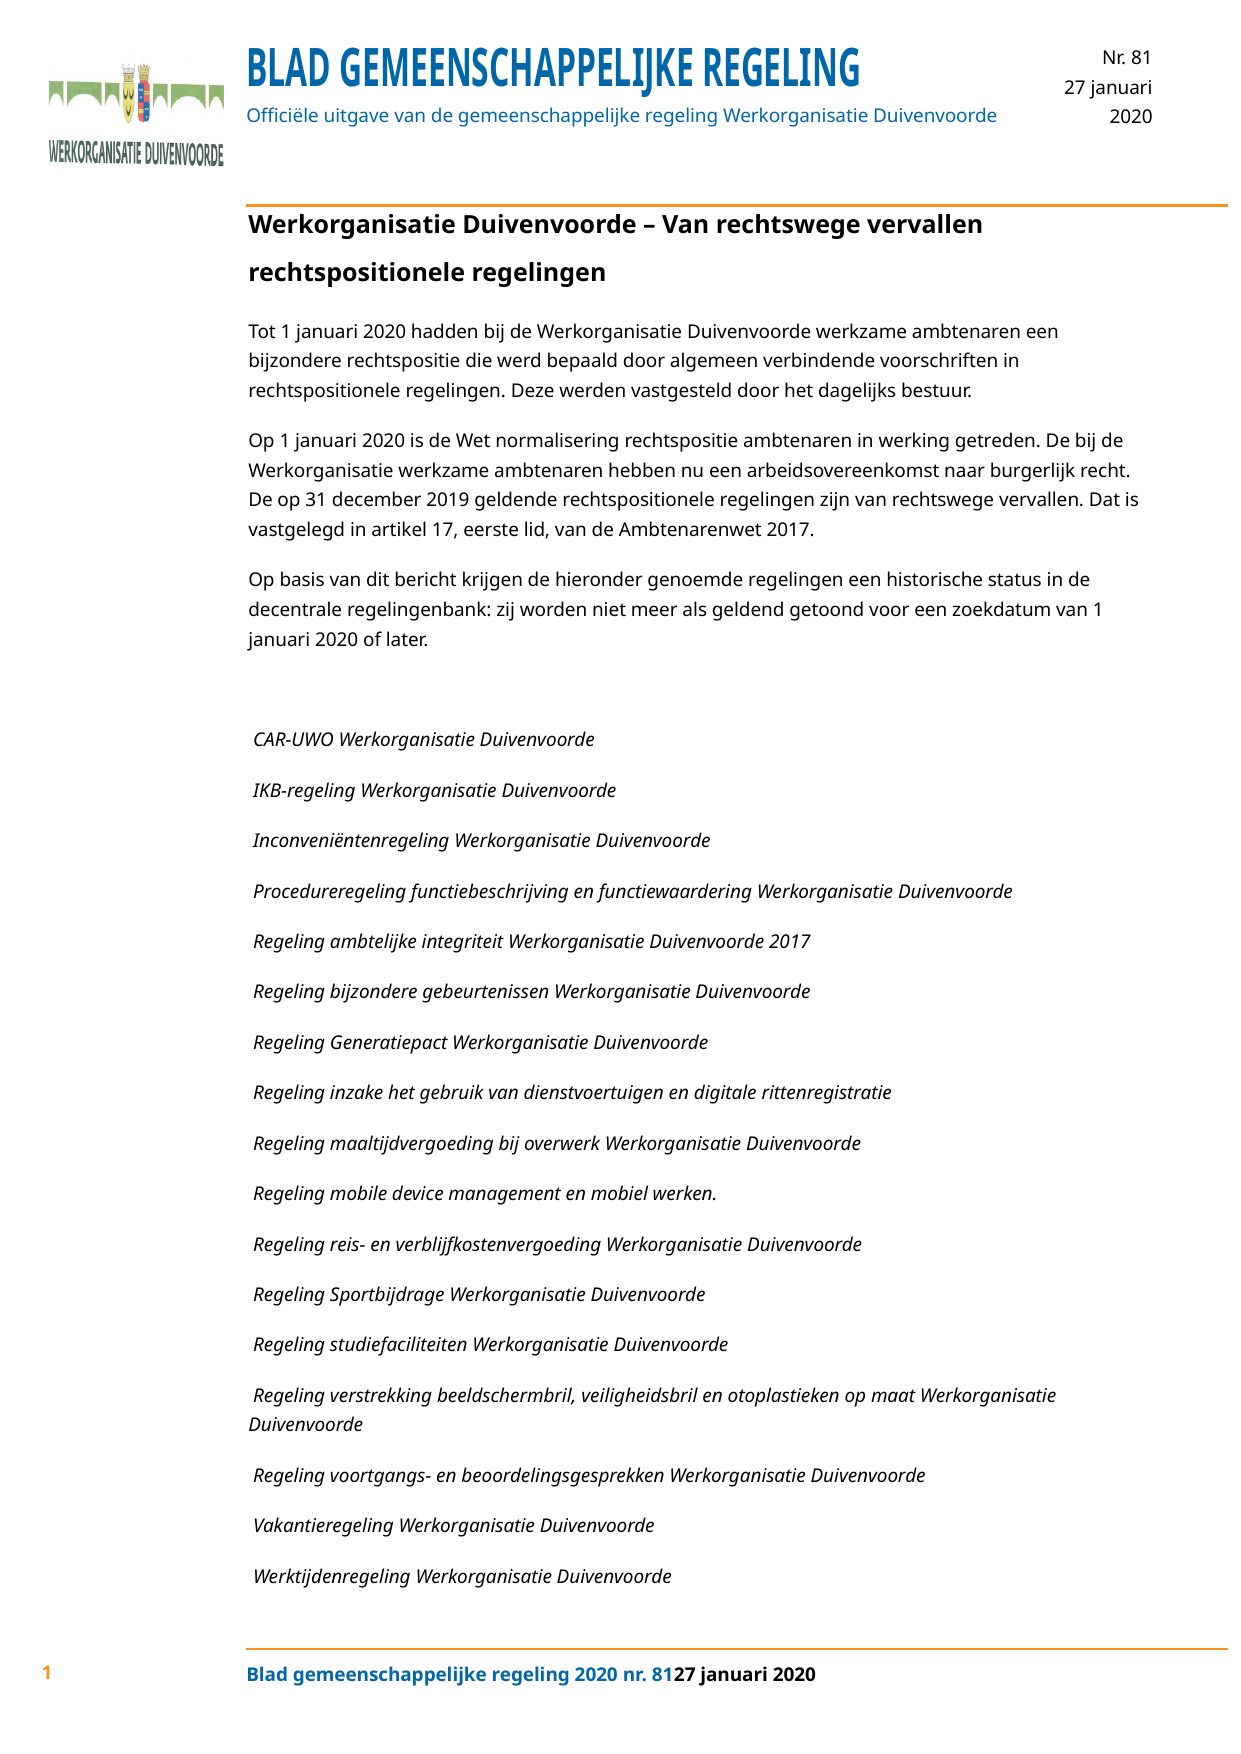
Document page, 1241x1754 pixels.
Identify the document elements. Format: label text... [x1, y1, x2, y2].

text Tot 1 januari 2020 hadden bij de Werkorganisatie Duivenvoorde werkzame ambtenaren een bijzondere rechtspositie die werd bepaald door algemeen verbindende voorschriften in rechtspositionele regelingen. Deze werden vastgesteld door het dagelijks bestuur. [248, 318, 1152, 403]
text Inconveniëntenregeling Werkorganisatie Duivenvoorde [248, 827, 1152, 853]
text Regeling Generatiepact Werkorganisatie Duivenvoorde [248, 1029, 1152, 1055]
text Regeling maaltijdvergoeding bij overwerk Werkorganisatie Duivenvoorde [248, 1130, 1152, 1156]
text Vakantieregeling Werkorganisatie Duivenvoorde [248, 1512, 1152, 1538]
text Procedureregeling functiebeschrijving en functiewaardering Werkorganisatie Duivenvoorde [248, 878, 1152, 904]
text Regeling mobile device management en mobiel werken. [248, 1180, 1152, 1206]
text Op basis van dit bericht krijgen de hieronder genoemde regelingen een historische status in de decentrale regelingenbank: zij worden niet meer als geldend getoond voor een zoekdatum van 1 januari 2020 of later. [248, 567, 1152, 652]
text Werktijdenregeling Werkorganisatie Duivenvoorde [248, 1563, 1152, 1589]
text CAR-UWO Werkorganisatie Duivenvoorde [248, 727, 1152, 752]
text Regeling voortgangs- en beoordelingsgesprekken Werkorganisatie Duivenvoorde [248, 1462, 1152, 1488]
text Regeling verstrekking beeldschermbril, veiligheidsbril en otoplastieken op maat Werkorganisatie Duivenvoorde [248, 1382, 1152, 1437]
text Regeling inzake het gebruik van dienstvoertuigen en digitale rittenregistratie [248, 1079, 1152, 1105]
text Op 1 januari 2020 is de Wet normalisering rechtspositie ambtenaren in werking getreden. De bij de Werkorganisatie werkzame ambtenaren hebben nu een arbeidsovereenkomst naar burgerlijk recht. De op 31 december 2019 geldende rechtspositionele regelingen zijn van rechtswege vervallen. Dat is vastgelegd in artikel 17, eerste lid, van de Ambtenarenwet 2017. [248, 427, 1152, 542]
text Regeling bijzondere gebeurtenissen Werkorganisatie Duivenvoorde [248, 979, 1152, 1004]
picture [41, 47, 231, 172]
text Regeling studiefaciliteiten Werkorganisatie Duivenvoorde [248, 1332, 1152, 1357]
text Regeling reis- en verblijfkostenvergoeding Werkorganisatie Duivenvoorde [248, 1231, 1152, 1257]
text Regeling Sportbijdrage Werkorganisatie Duivenvoorde [248, 1281, 1152, 1307]
text Werkorganisatie Duivenvoorde – Van rechtswege vervallen rechtspositionele regelingen [248, 207, 1152, 288]
text Regeling ambtelijke integriteit Werkorganisatie Duivenvoorde 2017 [248, 928, 1152, 954]
text IKB-regeling Werkorganisatie Duivenvoorde [248, 777, 1152, 803]
